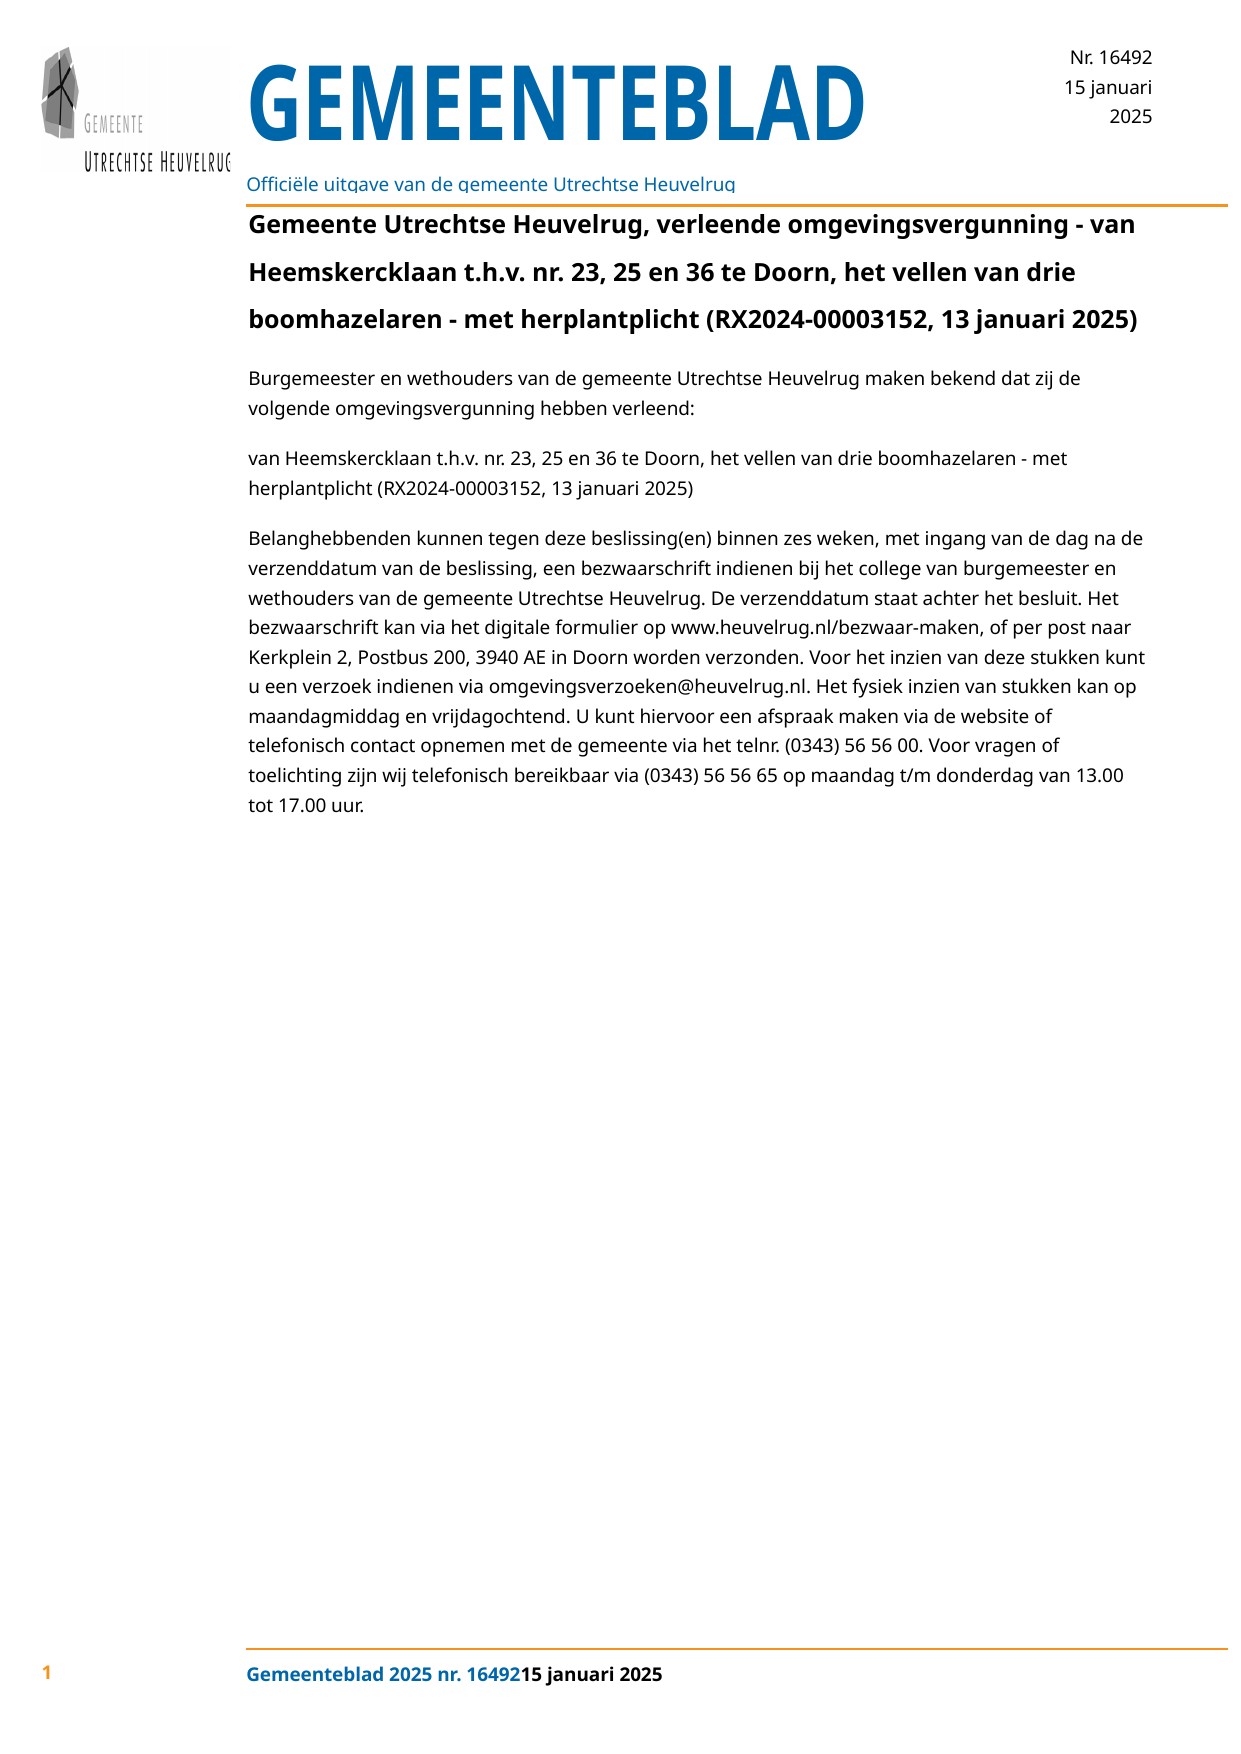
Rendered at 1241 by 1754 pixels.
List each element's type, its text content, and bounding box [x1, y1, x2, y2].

text Burgemeester en wethouders van de gemeente Utrechtse Heuvelrug maken bekend dat zij de volgende omgevingsvergunning hebben verleend: [248, 366, 1152, 421]
text Gemeente Utrechtse Heuvelrug, verleende omgevingsvergunning - van Heemskercklaan t.h.v. nr. 23, 25 en 36 te Doorn, het vellen van drie boomhazelaren - met herplantplicht (RX2024-00003152, 13 januari 2025) [248, 207, 1152, 336]
text van Heemskercklaan t.h.v. nr. 23, 25 en 36 te Doorn, het vellen van drie boomhazelaren - met herplantplicht (RX2024-00003152, 13 januari 2025) [248, 446, 1152, 501]
text Belanghebbenden kunnen tegen deze beslissing(en) binnen zes weken, met ingang van de dag na de verzenddatum van de beslissing, een bezwaarschrift indienen bij het college van burgemeester en wethouders van de gemeente Utrechtse Heuvelrug. De verzenddatum staat achter het besluit. Het bezwaarschrift kan via het digitale formulier op www.heuvelrug.nl/bezwaar-maken, of per post naar Kerkplein 2, Postbus 200, 3940 AE in Doorn worden verzonden. Voor het inzien van deze stukken kunt u een verzoek indienen via omgevingsverzoeken@heuvelrug.nl. Het fysiek inzien van stukken kan op maandagmiddag en vrijdagochtend. U kunt hiervoor een afspraak maken via de website of telefonisch contact opnemen met de gemeente via het telnr. (0343) 56 56 00. Voor vragen of toelichting zijn wij telefonisch bereikbaar via (0343) 56 56 65 op maandag t/m donderdag van 13.00 tot 17.00 uur. [248, 526, 1152, 817]
picture [41, 47, 231, 172]
